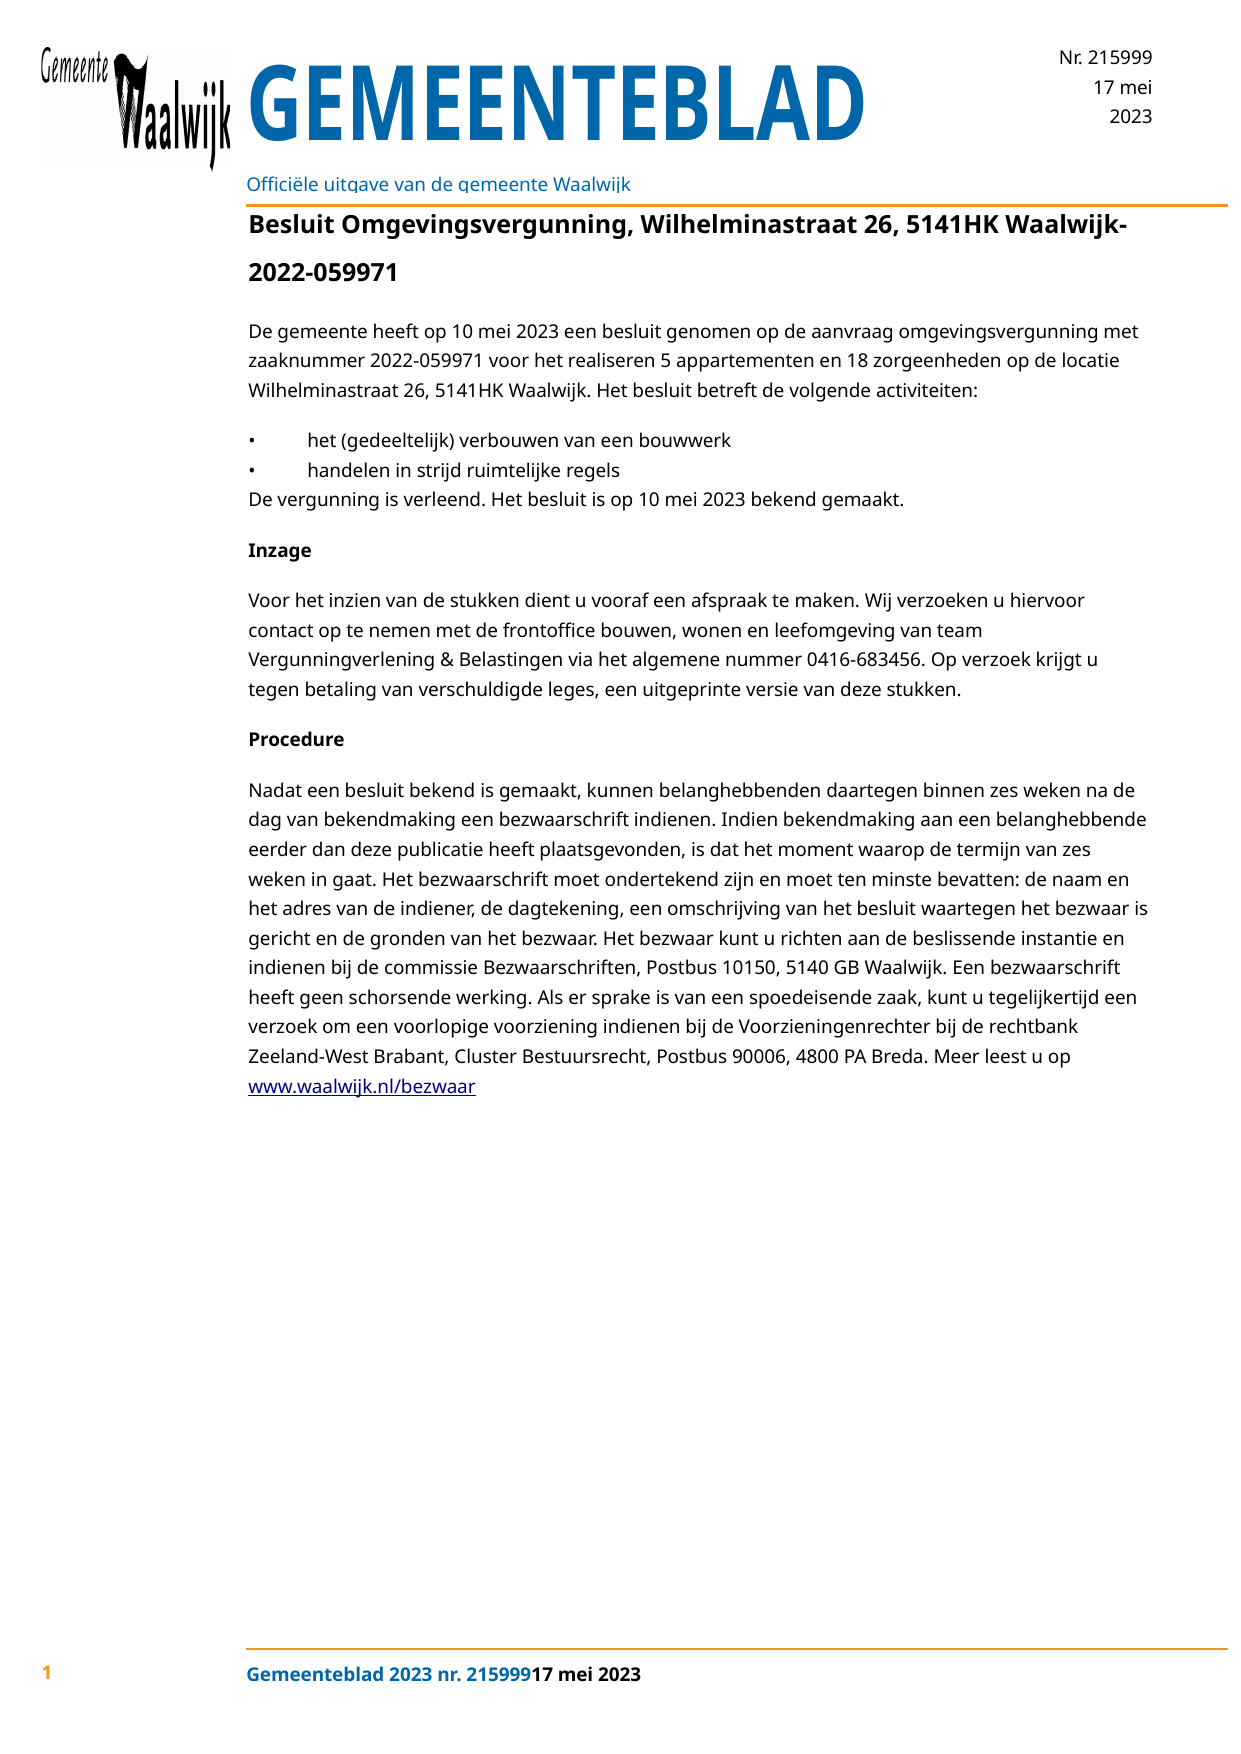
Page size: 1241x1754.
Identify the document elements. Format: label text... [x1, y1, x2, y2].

text Nadat een besluit bekend is gemaakt, kunnen belanghebbenden daartegen binnen zes weken na de dag van bekendmaking een bezwaarschrift indienen. Indien bekendmaking aan een belanghebbende eerder dan deze publicatie heeft plaatsgevonden, is dat het moment waarop de termijn van zes weken in gaat. Het bezwaarschrift moet ondertekend zijn en moet ten minste bevatten: de naam en het adres van de indiener, de dagtekening, een omschrijving van het besluit waartegen het bezwaar is gericht en de gronden van het bezwaar. Het bezwaar kunt u richten aan de beslissende instantie en indienen bij de commissie Bezwaarschriften, Postbus 10150, 5140 GB Waalwijk. Een bezwaarschrift heeft geen schorsende werking. Als er sprake is van een spoedeisende zaak, kunt u tegelijkertijd een verzoek om een voorlopige voorziening indienen bij de Voorzieningenrechter bij de rechtbank Zeeland-West Brabant, Cluster Bestuursrecht, Postbus 90006, 4800 PA Breda. Meer leest u op www.waalwijk.nl/bezwaar [248, 777, 1152, 1099]
text Procedure [248, 727, 1152, 752]
picture [41, 47, 231, 172]
text De vergunning is verleend. Het besluit is op 10 mei 2023 bekend gemaakt. [248, 487, 1152, 512]
text Inzage [248, 537, 1152, 563]
list handelen in strijd ruimtelijke regels [248, 457, 1152, 483]
list het (gedeeltelijk) verbouwen van een bouwwerk [248, 427, 1152, 453]
text Besluit Omgevingsvergunning, Wilhelminastraat 26, 5141HK Waalwijk-2022-059971 [248, 207, 1152, 288]
text De gemeente heeft op 10 mei 2023 een besluit genomen op de aanvraag omgevingsvergunning met zaaknummer 2022-059971 voor het realiseren 5 appartementen en 18 zorgeenheden op de locatie Wilhelminastraat 26, 5141HK Waalwijk. Het besluit betreft de volgende activiteiten: [248, 318, 1152, 403]
text Voor het inzien van de stukken dient u vooraf een afspraak te maken. Wij verzoeken u hiervoor contact op te nemen met de frontoffice bouwen, wonen en leefomgeving van team Vergunningverlening & Belastingen via het algemene nummer 0416-683456. Op verzoek krijgt u tegen betaling van verschuldigde leges, een uitgeprinte versie van deze stukken. [248, 587, 1152, 702]
